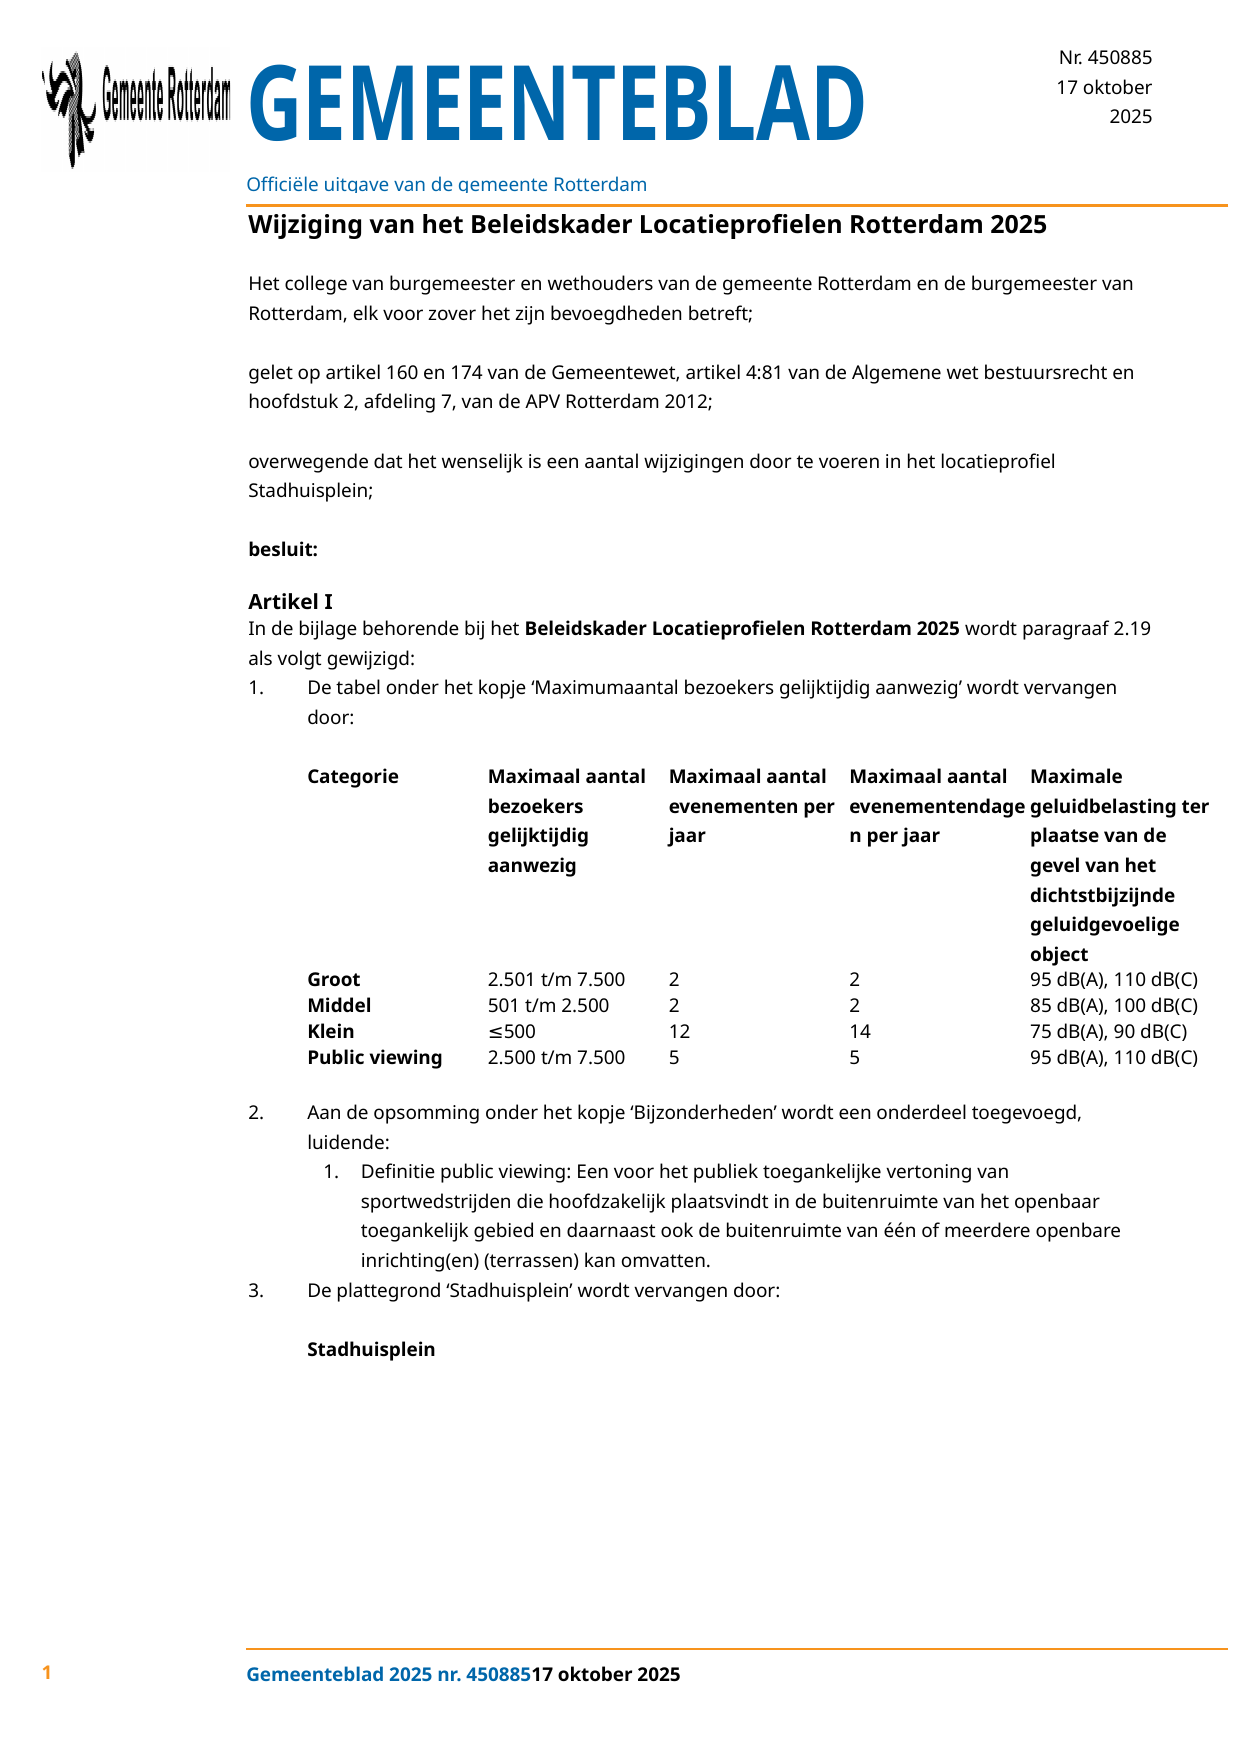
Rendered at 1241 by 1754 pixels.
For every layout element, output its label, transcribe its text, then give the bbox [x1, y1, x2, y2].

table_cell 75 dB(A), 90 dB(C) [1030, 1018, 1211, 1044]
table_header Categorie [307, 764, 488, 967]
text In de bijlage behorende bij het Beleidskader Locatieprofielen Rotterdam 2025 wordt paragraaf 2.19 als volgt gewijzigd: [248, 615, 1152, 671]
table_header Maximaal aantal bezoekers gelijktijdig aanwezig [488, 764, 668, 967]
text Het college van burgemeester en wethouders van de gemeente Rotterdam en de burgemeester van Rotterdam, elk voor zover het zijn bevoegdheden betreft; [248, 270, 1152, 326]
text besluit: [248, 537, 1152, 562]
list De plattegrond ‘Stadhuisplein’ wordt vervangen door: [248, 1277, 1152, 1302]
table_cell 14 [849, 1018, 1030, 1044]
table_cell 95 dB(A), 110 dB(C) [1030, 1044, 1211, 1069]
table_cell 85 dB(A), 100 dB(C) [1030, 993, 1211, 1018]
text gelet op artikel 160 en 174 van de Gemeentewet, artikel 4:81 van de Algemene wet bestuursrecht en hoofdstuk 2, afdeling 7, van de APV Rotterdam 2012; [248, 359, 1152, 414]
table_cell 5 [669, 1044, 849, 1069]
table_header Maximale geluidbelasting ter plaatse van de gevel van het dichtstbijzijnde geluidgevoelige object [1030, 764, 1211, 967]
table_cell 2 [849, 993, 1030, 1018]
table_cell 2.501 t/m 7.500 [488, 967, 668, 992]
table_cell 5 [849, 1044, 1030, 1069]
table_cell 12 [669, 1018, 849, 1044]
text Wijziging van het Beleidskader Locatieprofielen Rotterdam 2025 [248, 207, 1152, 241]
table_cell 2 [669, 967, 849, 992]
table_cell Groot [307, 967, 488, 992]
table_cell Klein [307, 1018, 488, 1044]
list Aan de opsomming onder het kopje ‘Bijzonderheden’ wordt een onderdeel toegevoegd, luidende: [248, 1099, 1152, 1154]
list Definitie public viewing: Een voor het publiek toegankelijke vertoning van sportwedstrijden die hoofdzakelijk plaatsvindt in de buitenruimte van het openbaar toegankelijk gebied en daarnaast ook de buitenruimte van één of meerdere openbare inrichting(en) (terrassen) kan omvatten. [323, 1158, 1152, 1273]
table_header Maximaal aantal evenementendagen per jaar [849, 764, 1030, 967]
table_cell 95 dB(A), 110 dB(C) [1030, 967, 1211, 992]
list Stadhuisplein [248, 1336, 1152, 1362]
text overwegende dat het wenselijk is een aantal wijzigingen door te voeren in het locatieprofiel Stadhuisplein; [248, 448, 1152, 503]
table_cell 2.500 t/m 7.500 [488, 1044, 668, 1069]
table_cell 2 [669, 993, 849, 1018]
table_cell ≤500 [488, 1018, 668, 1044]
table_header Maximaal aantal evenementen per jaar [669, 764, 849, 967]
table_cell 501 t/m 2.500 [488, 993, 668, 1018]
picture [41, 47, 231, 172]
text Artikel I [248, 587, 1152, 615]
table_cell Middel [307, 993, 488, 1018]
table_cell Public viewing [307, 1044, 488, 1069]
table_cell 2 [849, 967, 1030, 992]
list De tabel onder het kopje ‘Maximumaantal bezoekers gelijktijdig aanwezig’ wordt vervangen door: [248, 674, 1152, 730]
